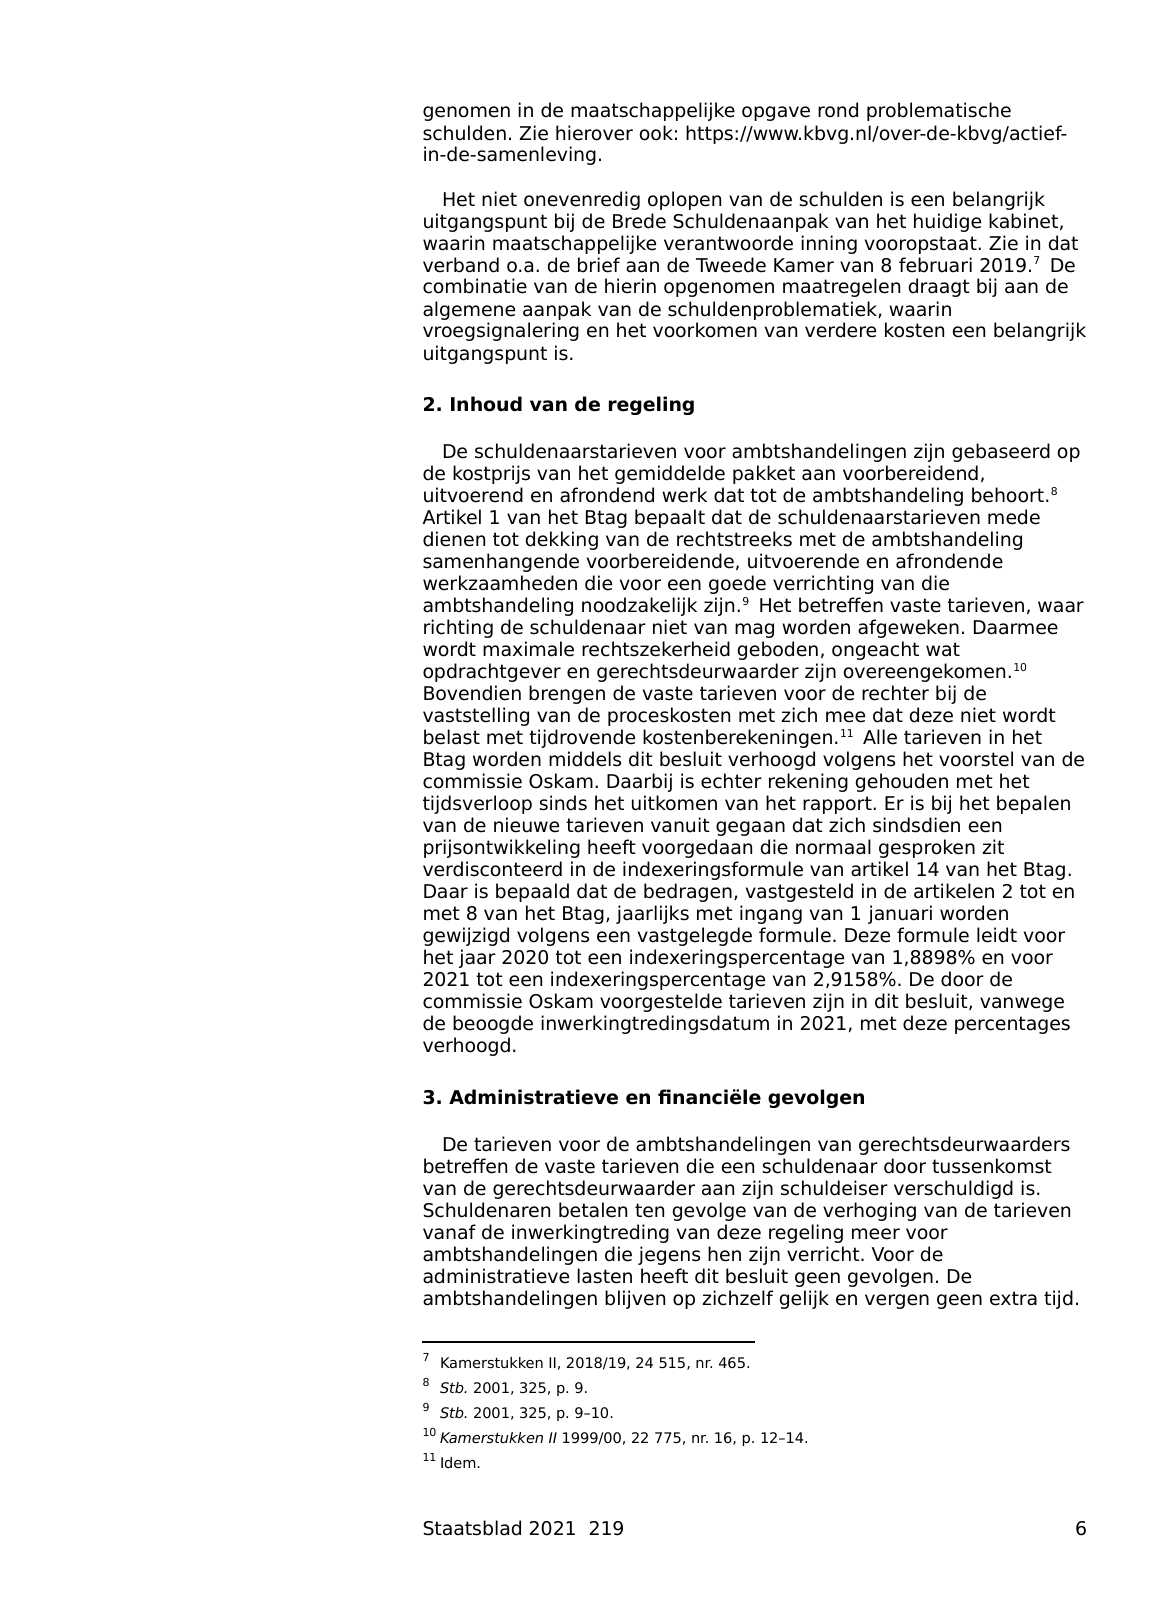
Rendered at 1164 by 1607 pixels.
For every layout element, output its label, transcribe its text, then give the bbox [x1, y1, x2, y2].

text Stb. 2001, 325, p. 9–10. [422, 1401, 1087, 1423]
text Kamerstukken II, 2018/19, 24 515, nr. 465. [422, 1351, 1087, 1373]
subtitle 3. Administratieve en financiële gevolgen [422, 1087, 1087, 1109]
subtitle 2. Inhoud van de regeling [422, 394, 1087, 416]
text Kamerstukken II 1999/00, 22 775, nr. 16, p. 12–14. [422, 1426, 1087, 1448]
text Idem. [422, 1451, 1087, 1473]
text Stb. 2001, 325, p. 9. [422, 1376, 1087, 1398]
text De schuldenaarstarieven voor ambtshandelingen zijn gebaseerd op de kostprijs van het gemiddelde pakket aan voorbereidend, uitvoerend en afrondend werk dat tot de ambtshandeling behoort. Artikel 1 van het Btag bepaalt dat de schuldenaarstarieven mede dienen tot dekking van de rechtstreeks met de ambtshandeling samenhangende voorbereidende, uitvoerende en afrondende werkzaamheden die voor een goede verrichting van die ambtshandeling noodzakelijk zijn. Het betreffen vaste tarieven, waar richting de schuldenaar niet van mag worden afgeweken. Daarmee wordt maximale rechtszekerheid geboden, ongeacht wat opdrachtgever en gerechtsdeurwaarder zijn overeengekomen. Bovendien brengen de vaste tarieven voor de rechter bij de vaststelling van de proceskosten met zich mee dat deze niet wordt belast met tijdrovende kostenberekeningen. Alle tarieven in het Btag worden middels dit besluit verhoogd volgens het voorstel van de commissie Oskam. Daarbij is echter rekening gehouden met het tijdsverloop sinds het uitkomen van het rapport. Er is bij het bepalen van de nieuwe tarieven vanuit gegaan dat zich sindsdien een prijsontwikkeling heeft voorgedaan die normaal gesproken zit verdisconteerd in de indexeringsformule van artikel 14 van het Btag. Daar is bepaald dat de bedragen, vastgesteld in de artikelen 2 tot en met 8 van het Btag, jaarlijks met ingang van 1 januari worden gewijzigd volgens een vastgelegde formule. Deze formule leidt voor het jaar 2020 tot een indexeringspercentage van 1,8898% en voor 2021 tot een indexeringspercentage van 2,9158%. De door de commissie Oskam voorgestelde tarieven zijn in dit besluit, vanwege de beoogde inwerkingtredingsdatum in 2021, met deze percentages verhoogd. [422, 441, 1087, 1057]
text genomen in de maatschappelijke opgave rond problematische schulden. Zie hierover ook: https://www.kbvg.nl/over-de-kbvg/actief-in-de-samenleving. [422, 100, 1087, 166]
text De tarieven voor de ambtshandelingen van gerechtsdeurwaarders betreffen de vaste tarieven die een schuldenaar door tussenkomst van de gerechtsdeurwaarder aan zijn schuldeiser verschuldigd is. Schuldenaren betalen ten gevolge van de verhoging van de tarieven vanaf de inwerkingtreding van deze regeling meer voor ambtshandelingen die jegens hen zijn verricht. Voor de administratieve lasten heeft dit besluit geen gevolgen. De ambtshandelingen blijven op zichzelf gelijk en vergen geen extra tijd. [422, 1134, 1087, 1309]
text Het niet onevenredig oplopen van de schulden is een belangrijk uitgangspunt bij de Brede Schuldenaanpak van het huidige kabinet, waarin maatschappelijke verantwoorde inning vooropstaat. Zie in dat verband o.a. de brief aan de Tweede Kamer van 8 februari 2019. De combinatie van de hierin opgenomen maatregelen draagt bij aan de algemene aanpak van de schuldenproblematiek, waarin vroegsignalering en het voorkomen van verdere kosten een belangrijk uitgangspunt is. [422, 188, 1087, 364]
